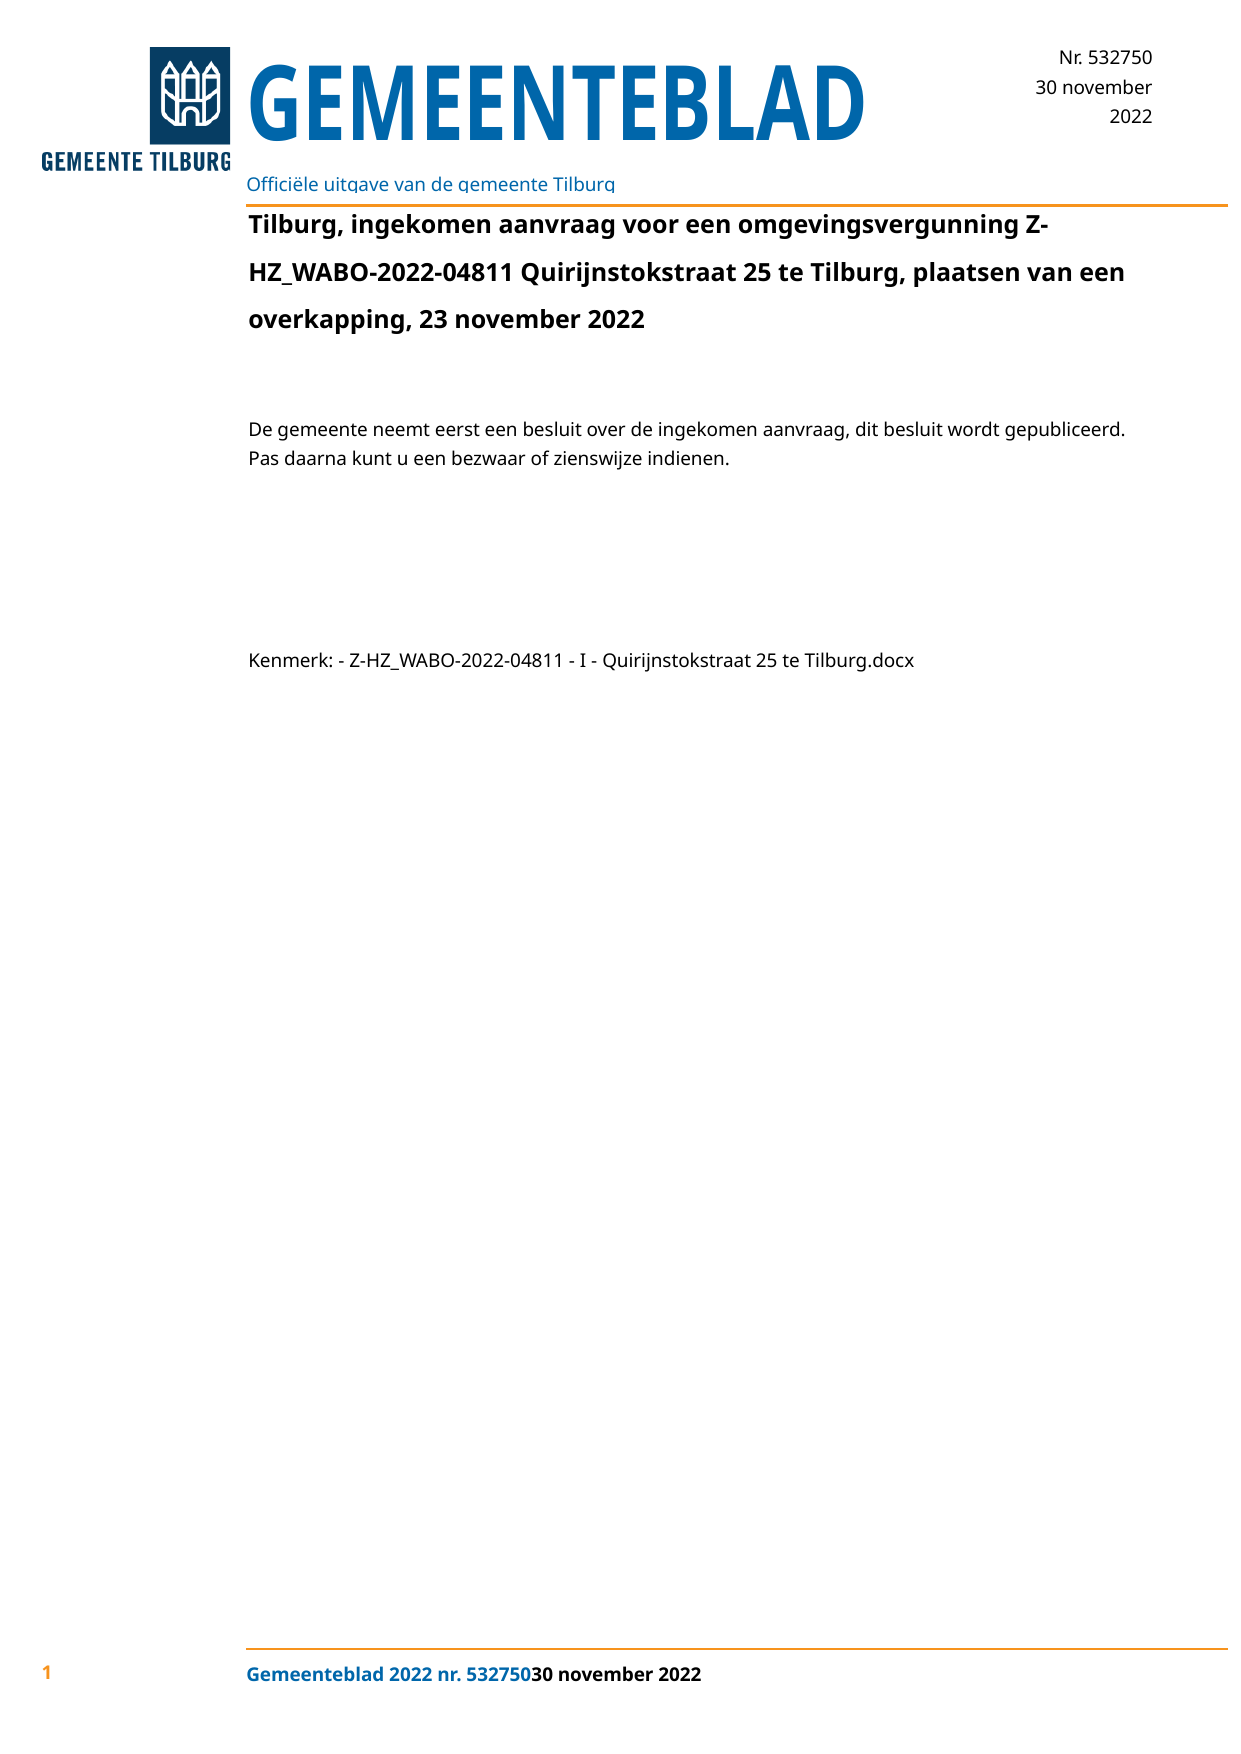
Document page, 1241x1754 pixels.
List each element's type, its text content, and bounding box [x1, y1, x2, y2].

text Kenmerk: - Z-HZ_WABO-2022-04811 - I - Quirijnstokstraat 25 te Tilburg.docx [248, 647, 1152, 673]
text De gemeente neemt eerst een besluit over de ingekomen aanvraag, dit besluit wordt gepubliceerd. Pas daarna kunt u een bezwaar of zienswijze indienen. [248, 416, 1152, 471]
text Tilburg, ingekomen aanvraag voor een omgevingsvergunning Z-HZ_WABO-2022-04811 Quirijnstokstraat 25 te Tilburg, plaatsen van een overkapping, 23 november 2022 [248, 207, 1152, 336]
picture [41, 47, 231, 172]
